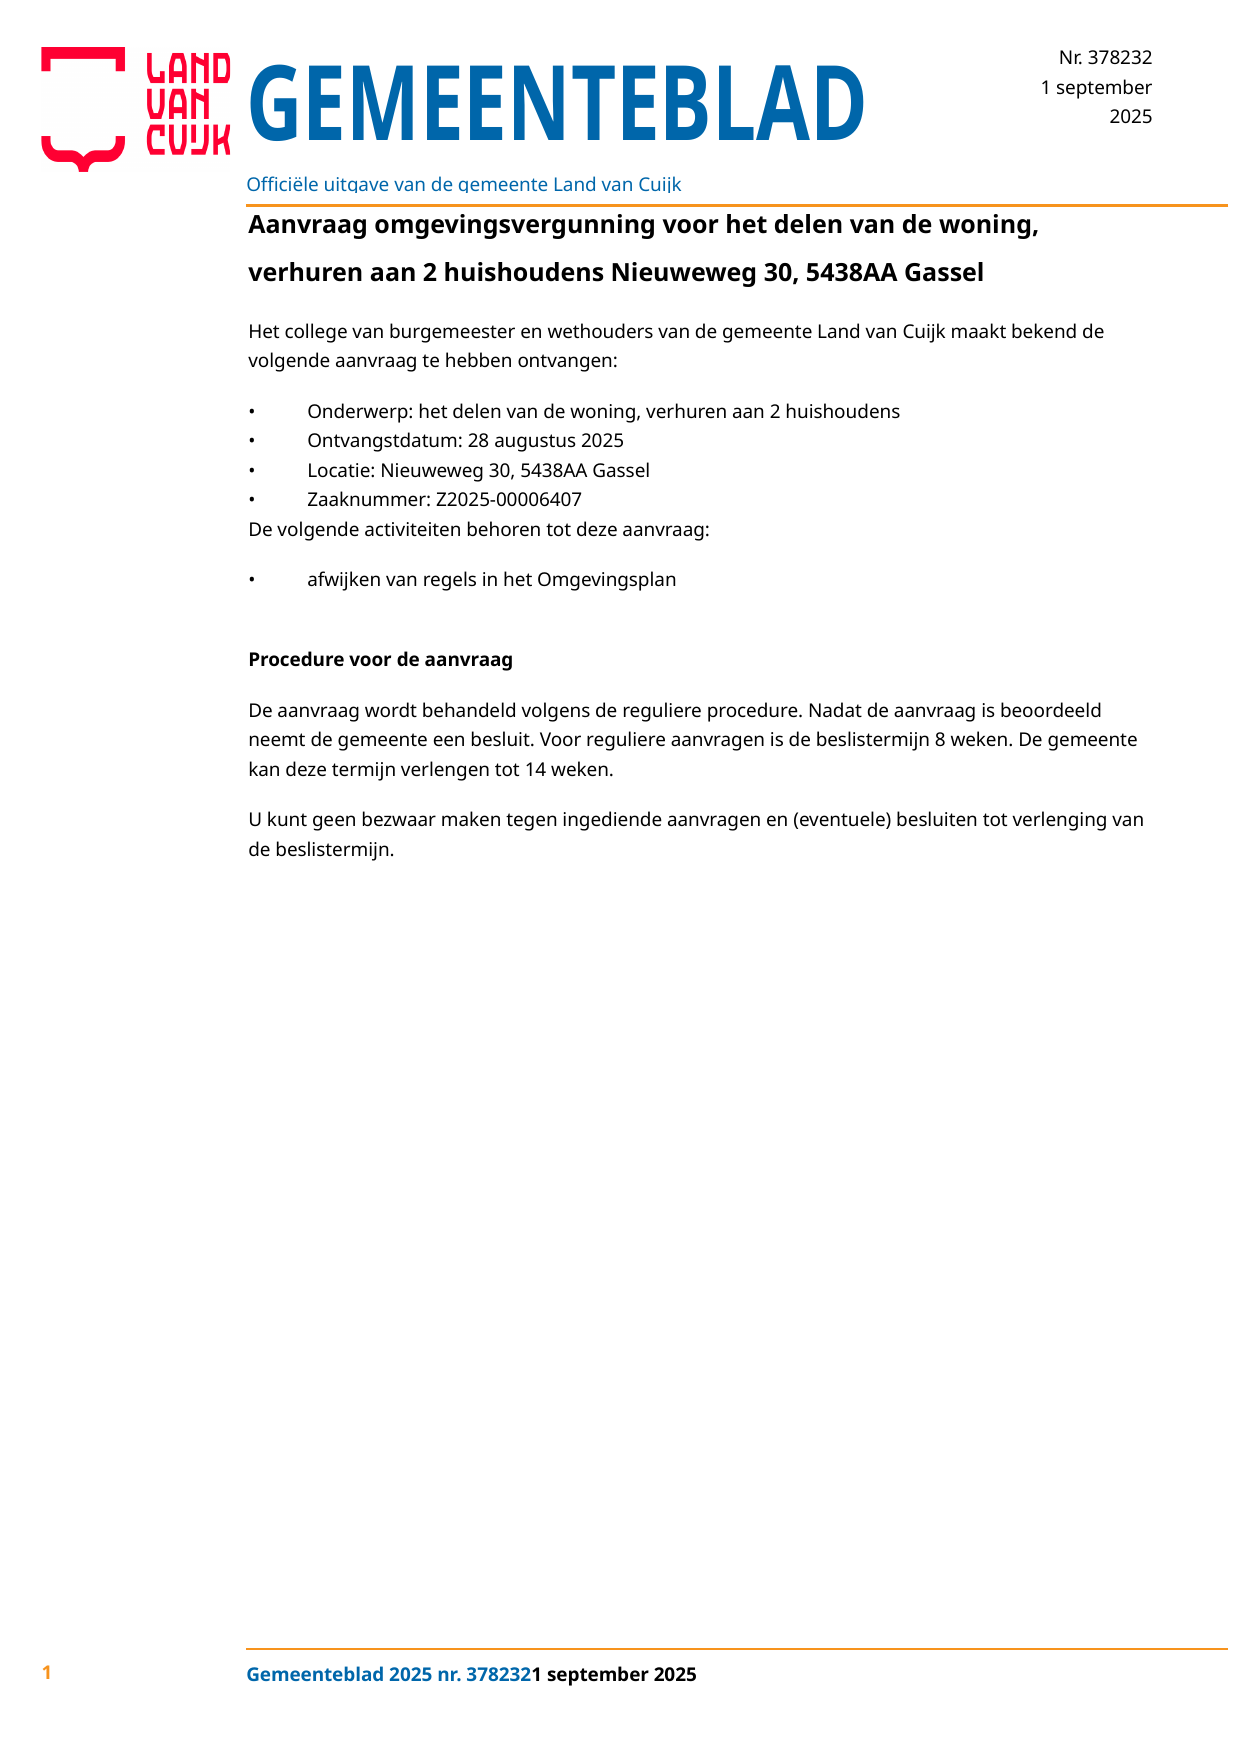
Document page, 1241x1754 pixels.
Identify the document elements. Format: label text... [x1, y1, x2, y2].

text Procedure voor de aanvraag [248, 647, 1152, 672]
list Zaaknummer: Z2025-00006407 [248, 487, 1152, 512]
text Het college van burgemeester en wethouders van de gemeente Land van Cuijk maakt bekend de volgende aanvraag te hebben ontvangen: [248, 318, 1152, 373]
list afwijken van regels in het Omgevingsplan [248, 567, 1152, 592]
list Ontvangstdatum: 28 augustus 2025 [248, 427, 1152, 453]
list Onderwerp: het delen van de woning, verhuren aan 2 huishoudens [248, 398, 1152, 424]
text De volgende activiteiten behoren tot deze aanvraag: [248, 516, 1152, 542]
text Aanvraag omgevingsvergunning voor het delen van de woning, verhuren aan 2 huishoudens Nieuweweg 30, 5438AA Gassel [248, 207, 1152, 288]
picture [41, 47, 231, 172]
list Locatie: Nieuweweg 30, 5438AA Gassel [248, 457, 1152, 483]
text U kunt geen bezwaar maken tegen ingediende aanvragen en (eventuele) besluiten tot verlenging van de beslistermijn. [248, 807, 1152, 862]
text De aanvraag wordt behandeld volgens de reguliere procedure. Nadat de aanvraag is beoordeeld neemt de gemeente een besluit. Voor reguliere aanvragen is de beslistermijn 8 weken. De gemeente kan deze termijn verlengen tot 14 weken. [248, 697, 1152, 782]
